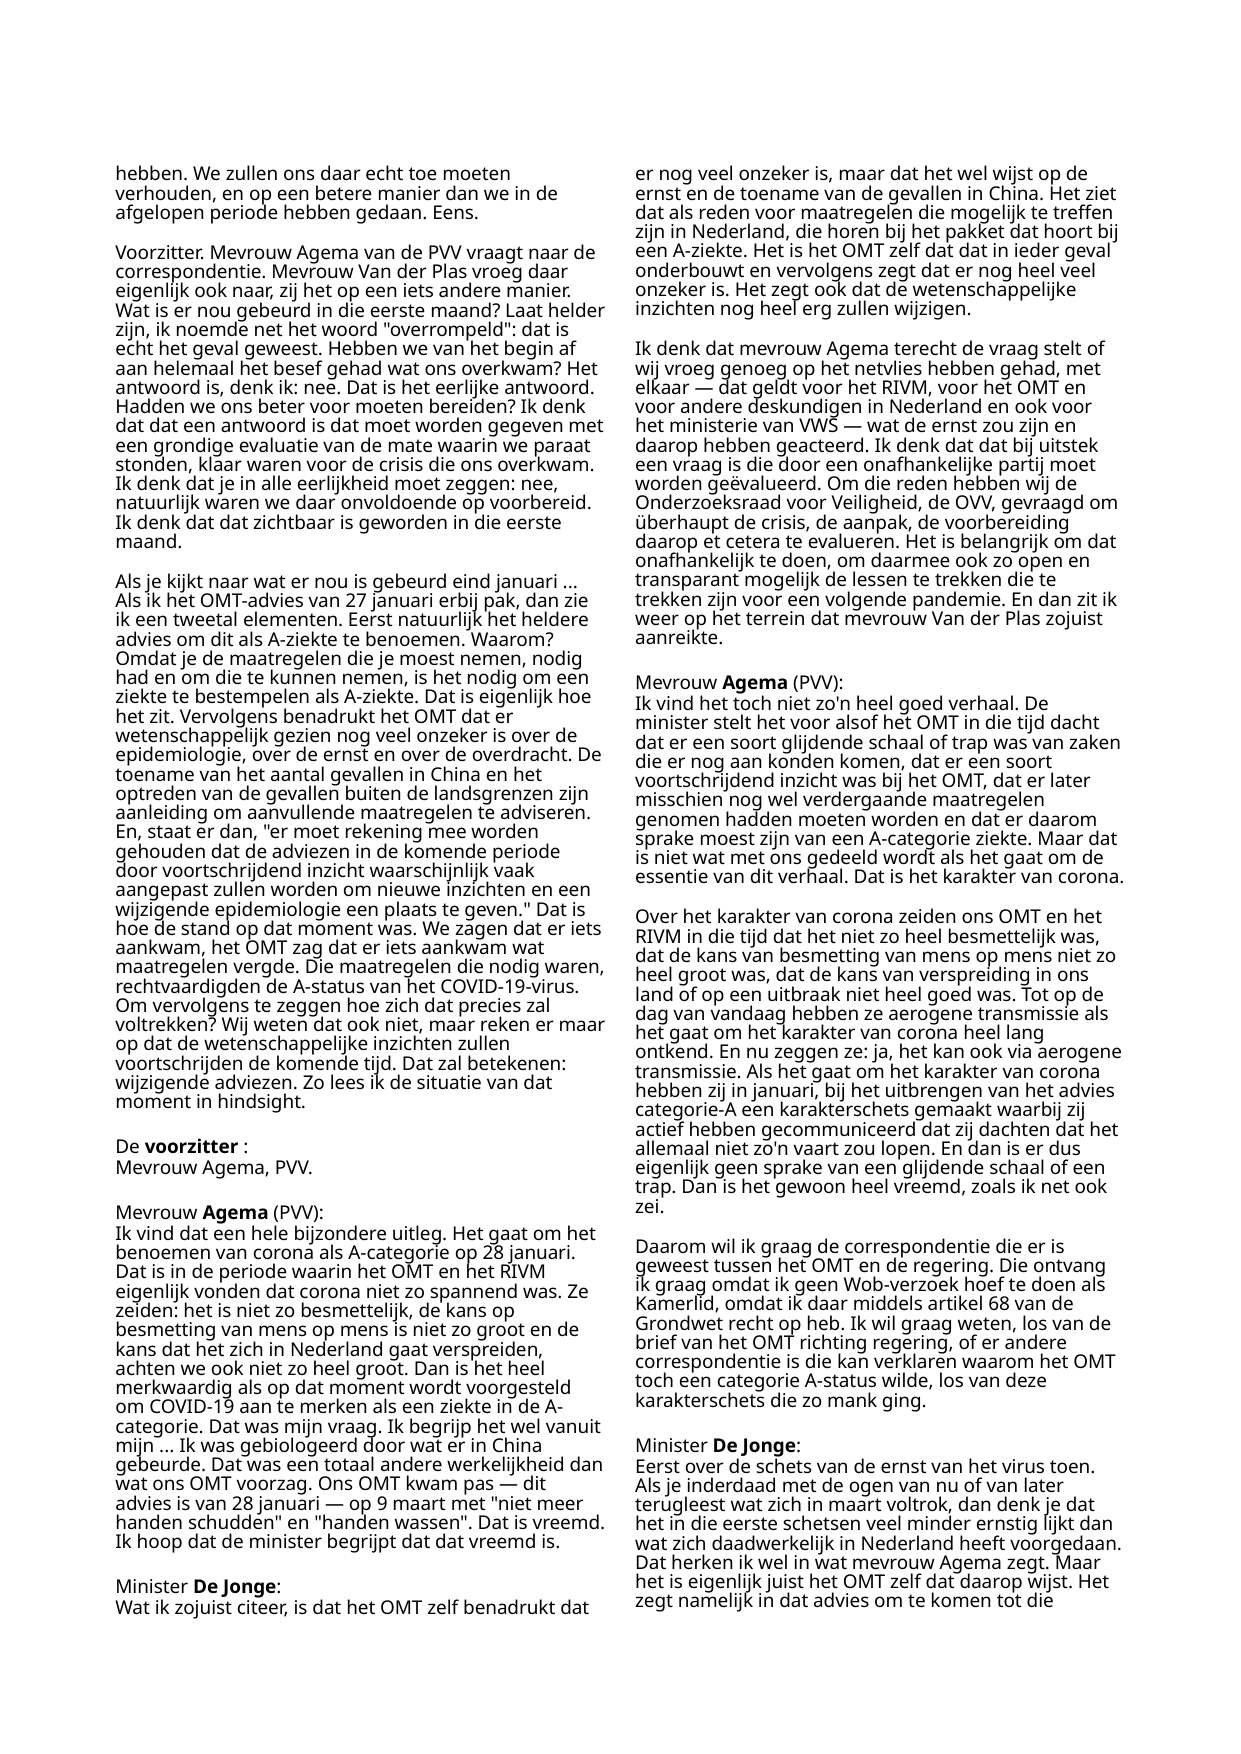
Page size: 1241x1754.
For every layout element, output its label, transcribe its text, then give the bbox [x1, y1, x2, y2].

text Ik denk dat mevrouw Agema terecht de vraag stelt of wij vroeg genoeg op het netvlies hebben gehad, met elkaar — dat geldt voor het RIVM, voor het OMT en voor andere deskundigen in Nederland en ook voor het ministerie van VWS — wat de ernst zou zijn en daarop hebben geacteerd. Ik denk dat dat bij uitstek een vraag is die door een onafhankelijke partij moet worden geëvalueerd. Om die reden hebben wij de Onderzoeksraad voor Veiligheid, de OVV, gevraagd om überhaupt de crisis, de aanpak, de voorbereiding daarop et cetera te evalueren. Het is belangrijk om dat onafhankelijk te doen, om daarmee ook zo open en transparant mogelijk de lessen te trekken die te trekken zijn voor een volgende pandemie. En dan zit ik weer op het terrein dat mevrouw Van der Plas zojuist aanreikte. [635, 340, 1125, 648]
text Wat ik zojuist citeer, is dat het OMT zelf benadrukt dat [115, 1599, 605, 1618]
text Minister De Jonge: [115, 1573, 605, 1599]
text Mevrouw Agema, PVV. [115, 1159, 605, 1178]
text Ik vind dat een hele bijzondere uitleg. Het gaat om het benoemen van corona als A-categorie op 28 januari. Dat is in de periode waarin het OMT en het RIVM eigenlijk vonden dat corona niet zo spannend was. Ze zeiden: het is niet zo besmettelijk, de kans op besmetting van mens op mens is niet zo groot en de kans dat het zich in Nederland gaat verspreiden, achten we ook niet zo heel groot. Dan is het heel merkwaardig als op dat moment wordt voorgesteld om COVID-19 aan te merken als een ziekte in de A-categorie. Dat was mijn vraag. Ik begrijp het wel vanuit mijn ... Ik was gebiologeerd door wat er in China gebeurde. Dat was een totaal andere werkelijkheid dan wat ons OMT voorzag. Ons OMT kwam pas — dit advies is van 28 januari — op 9 maart met "niet meer handen schudden" en "handen wassen". Dat is vreemd. Ik hoop dat de minister begrijpt dat dat vreemd is. [115, 1225, 605, 1552]
text Voorzitter. Mevrouw Agema van de PVV vraagt naar de correspondentie. Mevrouw Van der Plas vroeg daar eigenlijk ook naar, zij het op een iets andere manier. Wat is er nou gebeurd in die eerste maand? Laat helder zijn, ik noemde net het woord "overrompeld": dat is echt het geval geweest. Hebben we van het begin af aan helemaal het besef gehad wat ons overkwam? Het antwoord is, denk ik: nee. Dat is het eerlijke antwoord. Hadden we ons beter voor moeten bereiden? Ik denk dat dat een antwoord is dat moet worden gegeven met een grondige evaluatie van de mate waarin we paraat stonden, klaar waren voor de crisis die ons overkwam. Ik denk dat je in alle eerlijkheid moet zeggen: nee, natuurlijk waren we daar onvoldoende op voorbereid. Ik denk dat dat zichtbaar is geworden in die eerste maand. [115, 244, 605, 552]
text Mevrouw Agema (PVV): [635, 669, 1125, 695]
text Daarom wil ik graag de correspondentie die er is geweest tussen het OMT en de regering. Die ontvang ik graag omdat ik geen Wob-verzoek hoef te doen als Kamerlid, omdat ik daar middels artikel 68 van de Grondwet recht op heb. Ik wil graag weten, los van de brief van het OMT richting regering, of er andere correspondentie is die kan verklaren waarom het OMT toch een categorie A-status wilde, los van deze karakterschets die zo mank ging. [635, 1238, 1125, 1411]
text Over het karakter van corona zeiden ons OMT en het RIVM in die tijd dat het niet zo heel besmettelijk was, dat de kans van besmetting van mens op mens niet zo heel groot was, dat de kans van verspreiding in ons land of op een uitbraak niet heel goed was. Tot op de dag van vandaag hebben ze aerogene transmissie als het gaat om het karakter van corona heel lang ontkend. En nu zeggen ze: ja, het kan ook via aerogene transmissie. Als het gaat om het karakter van corona hebben zij in januari, bij het uitbrengen van het advies categorie-A een karakterschets gemaakt waarbij zij actief hebben gecommuniceerd dat zij dachten dat het allemaal niet zo'n vaart zou lopen. En dan is er dus eigenlijk geen sprake van een glijdende schaal of een trap. Dan is het gewoon heel vreemd, zoals ik net ook zei. [635, 908, 1125, 1217]
text Eerst over de schets van de ernst van het virus toen. Als je inderdaad met de ogen van nu of van later terugleest wat zich in maart voltrok, dan denk je dat het in die eerste schetsen veel minder ernstig lijkt dan wat zich daadwerkelijk in Nederland heeft voorgedaan. Dat herken ik wel in wat mevrouw Agema zegt. Maar het is eigenlijk juist het OMT zelf dat daarop wijst. Het zegt namelijk in dat advies om te komen tot die [635, 1458, 1125, 1612]
text hebben. We zullen ons daar echt toe moeten verhouden, en op een betere manier dan we in de afgelopen periode hebben gedaan. Eens. [115, 165, 605, 223]
text Mevrouw Agema (PVV): [115, 1199, 605, 1225]
text Als je kijkt naar wat er nou is gebeurd eind januari ... Als ik het OMT-advies van 27 januari erbij pak, dan zie ik een tweetal elementen. Eerst natuurlijk het heldere advies om dit als A-ziekte te benoemen. Waarom? Omdat je de maatregelen die je moest nemen, nodig had en om die te kunnen nemen, is het nodig om een ziekte te bestempelen als A-ziekte. Dat is eigenlijk hoe het zit. Vervolgens benadrukt het OMT dat er wetenschappelijk gezien nog veel onzeker is over de epidemiologie, over de ernst en over de overdracht. De toename van het aantal gevallen in China en het optreden van de gevallen buiten de landsgrenzen zijn aanleiding om aanvullende maatregelen te adviseren. En, staat er dan, "er moet rekening mee worden gehouden dat de adviezen in de komende periode door voortschrijdend inzicht waarschijnlijk vaak aangepast zullen worden om nieuwe inzichten en een wijzigende epidemiologie een plaats te geven." Dat is hoe de stand op dat moment was. We zagen dat er iets aankwam, het OMT zag dat er iets aankwam wat maatregelen vergde. Die maatregelen die nodig waren, rechtvaardigden de A-status van het COVID-19-virus. Om vervolgens te zeggen hoe zich dat precies zal voltrekken? Wij weten dat ook niet, maar reken er maar op dat de wetenschappelijke inzichten zullen voortschrijden de komende tijd. Dat zal betekenen: wijzigende adviezen. Zo lees ik de situatie van dat moment in hindsight. [115, 573, 605, 1112]
text er nog veel onzeker is, maar dat het wel wijst op de ernst en de toename van de gevallen in China. Het ziet dat als reden voor maatregelen die mogelijk te treffen zijn in Nederland, die horen bij het pakket dat hoort bij een A-ziekte. Het is het OMT zelf dat dat in ieder geval onderbouwt en vervolgens zegt dat er nog heel veel onzeker is. Het zegt ook dat de wetenschappelijke inzichten nog heel erg zullen wijzigen. [635, 165, 1125, 319]
text Ik vind het toch niet zo'n heel goed verhaal. De minister stelt het voor alsof het OMT in die tijd dacht dat er een soort glijdende schaal of trap was van zaken die er nog aan konden komen, dat er een soort voortschrijdend inzicht was bij het OMT, dat er later misschien nog wel verdergaande maatregelen genomen hadden moeten worden en dat er daarom sprake moest zijn van een A-categorie ziekte. Maar dat is niet wat met ons gedeeld wordt als het gaat om de essentie van dit verhaal. Dat is het karakter van corona. [635, 695, 1125, 888]
text De voorzitter : [115, 1133, 605, 1159]
text Minister De Jonge: [635, 1432, 1125, 1458]
